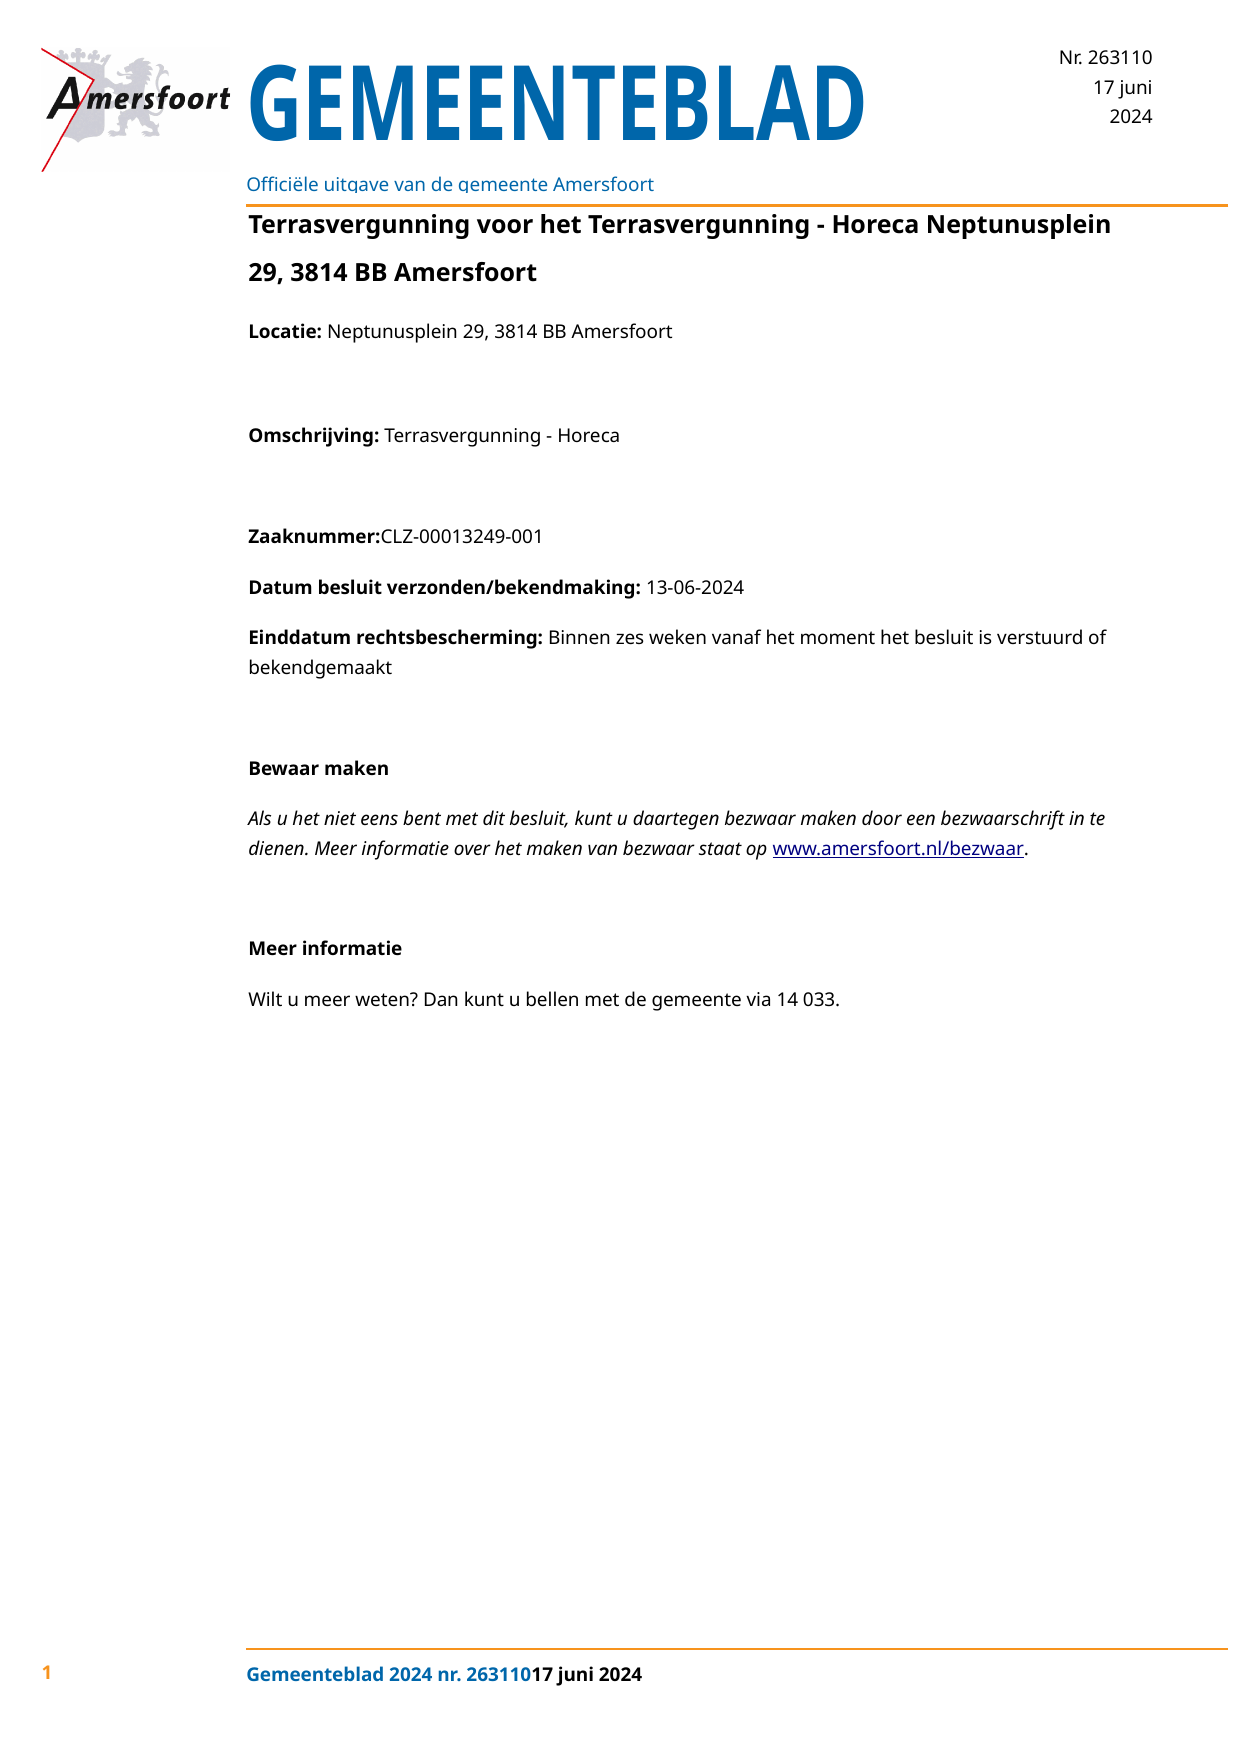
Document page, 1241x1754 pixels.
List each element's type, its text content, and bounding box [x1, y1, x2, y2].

text Locatie: Neptunusplein 29, 3814 BB Amersfoort [248, 318, 1152, 344]
picture [41, 47, 231, 172]
text Datum besluit verzonden/bekendmaking: 13-06-2024 [248, 574, 1152, 600]
text Meer informatie [248, 936, 1152, 961]
text Zaaknummer:CLZ-00013249-001 [248, 523, 1152, 549]
text ﻿Omschrijving: Terrasvergunning - Horeca [248, 419, 1152, 448]
text Einddatum rechtsbescherming: Binnen zes weken vanaf het moment het besluit is verstuurd of bekendgemaakt [248, 624, 1152, 680]
text Als u het niet eens bent met dit besluit, kunt u daartegen bezwaar maken door een bezwaarschrift in te dienen. Meer informatie over het maken van bezwaar staat op www.amersfoort.nl/bezwaar. [248, 805, 1152, 861]
text Bewaar maken [248, 755, 1152, 781]
text Wilt u meer weten? Dan kunt u bellen met de gemeente via 14 033. [248, 986, 1152, 1012]
text Terrasvergunning voor het Terrasvergunning - Horeca Neptunusplein 29, 3814 BB Amersfoort [248, 207, 1152, 288]
